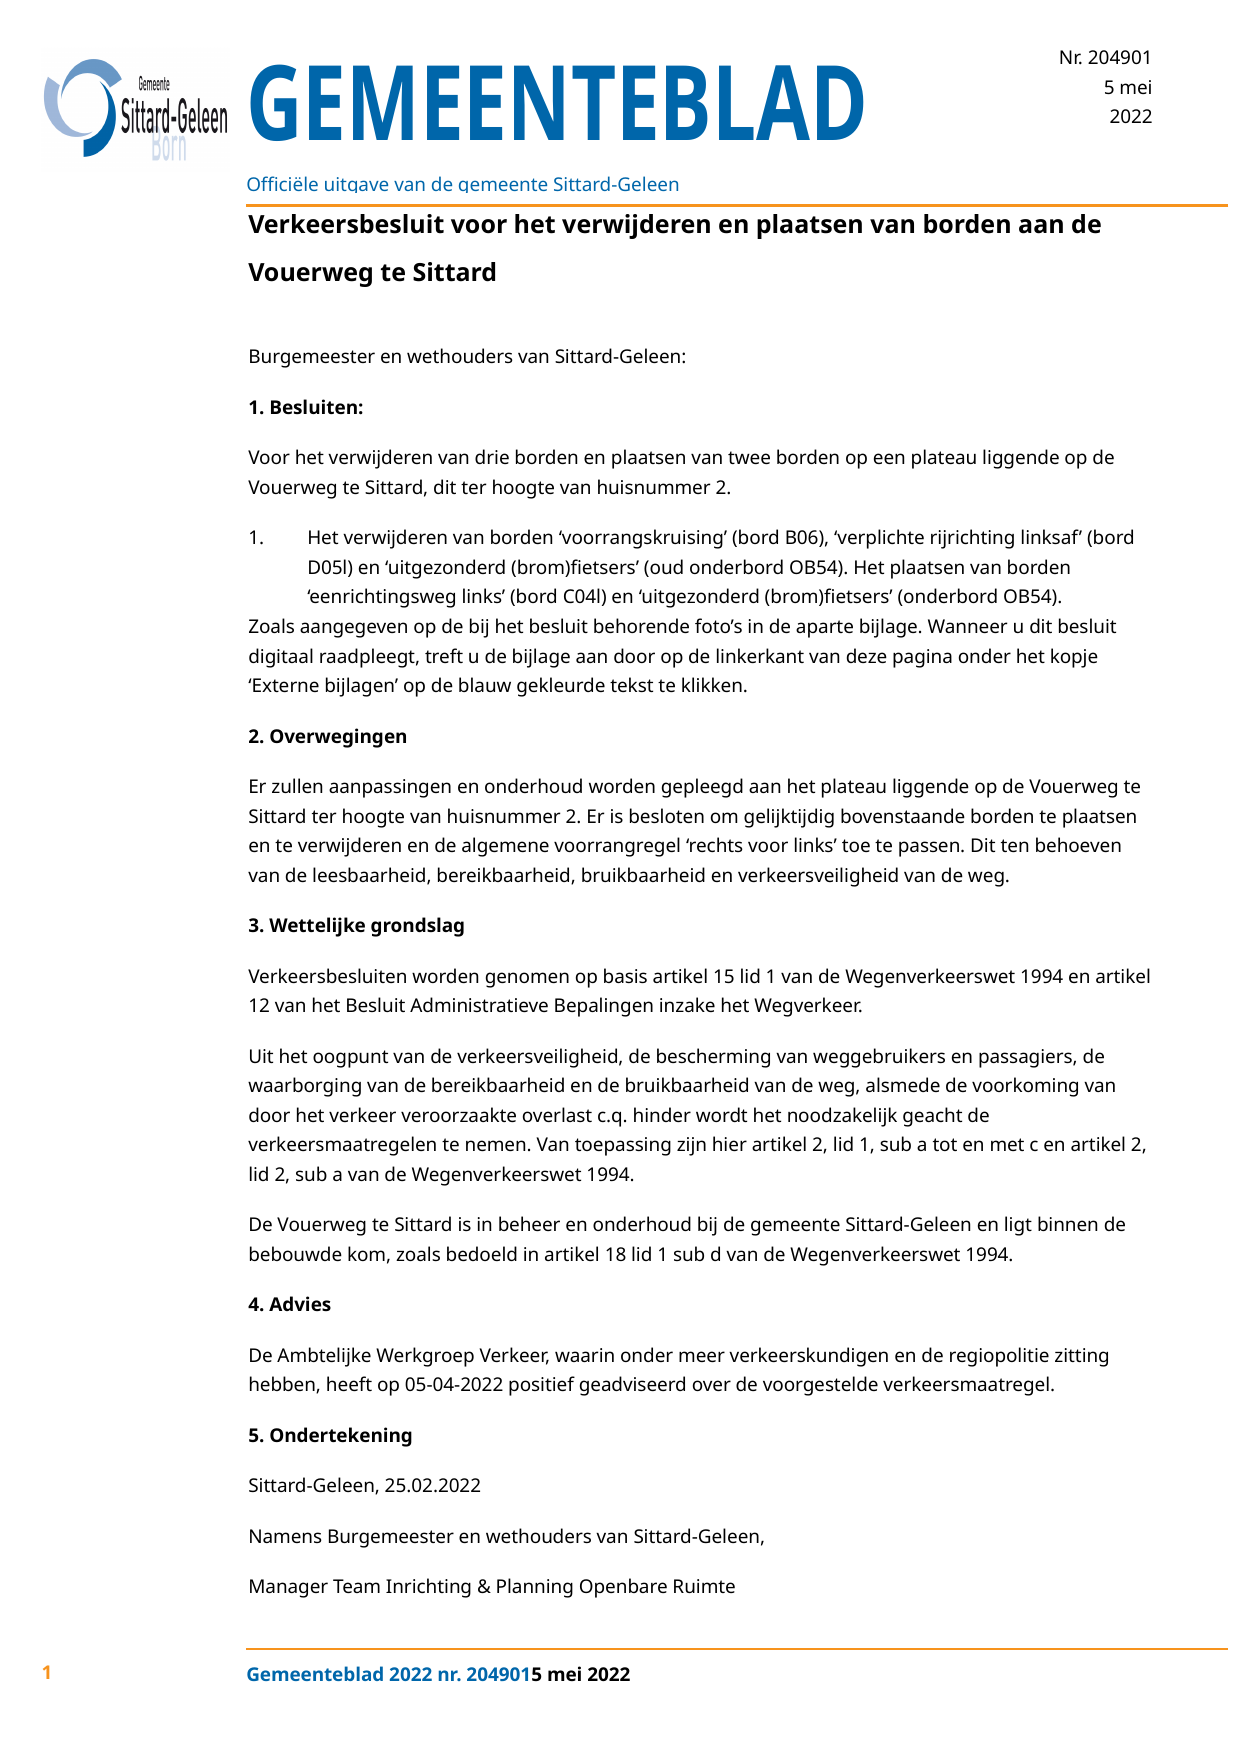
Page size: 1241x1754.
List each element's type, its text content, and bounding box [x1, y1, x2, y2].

text Sittard-Geleen, 25.02.2022 [248, 1472, 1152, 1498]
text Uit het oogpunt van de verkeersveiligheid, de bescherming van weggebruikers en passagiers, de waarborging van de bereikbaarheid en de bruikbaarheid van de weg, alsmede de voorkoming van door het verkeer veroorzaakte overlast c.q. hinder wordt het noodzakelijk geacht de verkeersmaatregelen te nemen. Van toepassing zijn hier artikel 2, lid 1, sub a tot en met c en artikel 2, lid 2, sub a van de Wegenverkeerswet 1994. [248, 1043, 1152, 1187]
text 4. Advies [248, 1292, 1152, 1317]
text De Ambtelijke Werkgroep Verkeer, waarin onder meer verkeerskundigen en de regiopolitie zitting hebben, heeft op 05-04-2022 positief geadviseerd over de voorgestelde verkeersmaatregel. [248, 1342, 1152, 1397]
list Het verwijderen van borden ‘voorrangskruising’ (bord B06), ‘verplichte rijrichting linksaf’ (bord D05l) en ‘uitgezonderd (brom)fietsers’ (oud onderbord OB54). Het plaatsen van borden ‘eenrichtingsweg links’ (bord C04l) en ‘uitgezonderd (brom)fietsers’ (onderbord OB54). [248, 524, 1152, 609]
text Manager Team Inrichting & Planning Openbare Ruimte [248, 1573, 1152, 1599]
text 2. Overwegingen [248, 723, 1152, 748]
text Namens Burgemeester en wethouders van Sittard-Geleen, [248, 1523, 1152, 1548]
picture [41, 47, 231, 172]
text 5. Ondertekening [248, 1422, 1152, 1448]
text De Vouerweg te Sittard is in beheer en onderhoud bij de gemeente Sittard-Geleen en ligt binnen de bebouwde kom, zoals bedoeld in artikel 18 lid 1 sub d van de Wegenverkeerswet 1994. [248, 1212, 1152, 1267]
text Zoals aangegeven op de bij het besluit behorende foto’s in de aparte bijlage. Wanneer u dit besluit digitaal raadpleegt, treft u de bijlage aan door op de linkerkant van deze pagina onder het kopje ‘Externe bijlagen’ op de blauw gekleurde tekst te klikken. [248, 613, 1152, 698]
text Verkeersbesluit voor het verwijderen en plaatsen van borden aan de Vouerweg te Sittard [248, 207, 1152, 288]
text Er zullen aanpassingen en onderhoud worden gepleegd aan het plateau liggende op de Vouerweg te Sittard ter hoogte van huisnummer 2. Er is besloten om gelijktijdig bovenstaande borden te plaatsen en te verwijderen en de algemene voorrangregel ‘rechts voor links’ toe te passen. Dit ten behoeven van de leesbaarheid, bereikbaarheid, bruikbaarheid en verkeersveiligheid van de weg. [248, 773, 1152, 888]
text 3. Wettelijke grondslag [248, 912, 1152, 938]
text Voor het verwijderen van drie borden en plaatsen van twee borden op een plateau liggende op de Vouerweg te Sittard, dit ter hoogte van huisnummer 2. [248, 444, 1152, 500]
text 1. Besluiten: [248, 394, 1152, 420]
text Burgemeester en wethouders van Sittard-Geleen: [248, 344, 1152, 369]
text Verkeersbesluiten worden genomen op basis artikel 15 lid 1 van de Wegenverkeerswet 1994 en artikel 12 van het Besluit Administratieve Bepalingen inzake het Wegverkeer. [248, 963, 1152, 1018]
